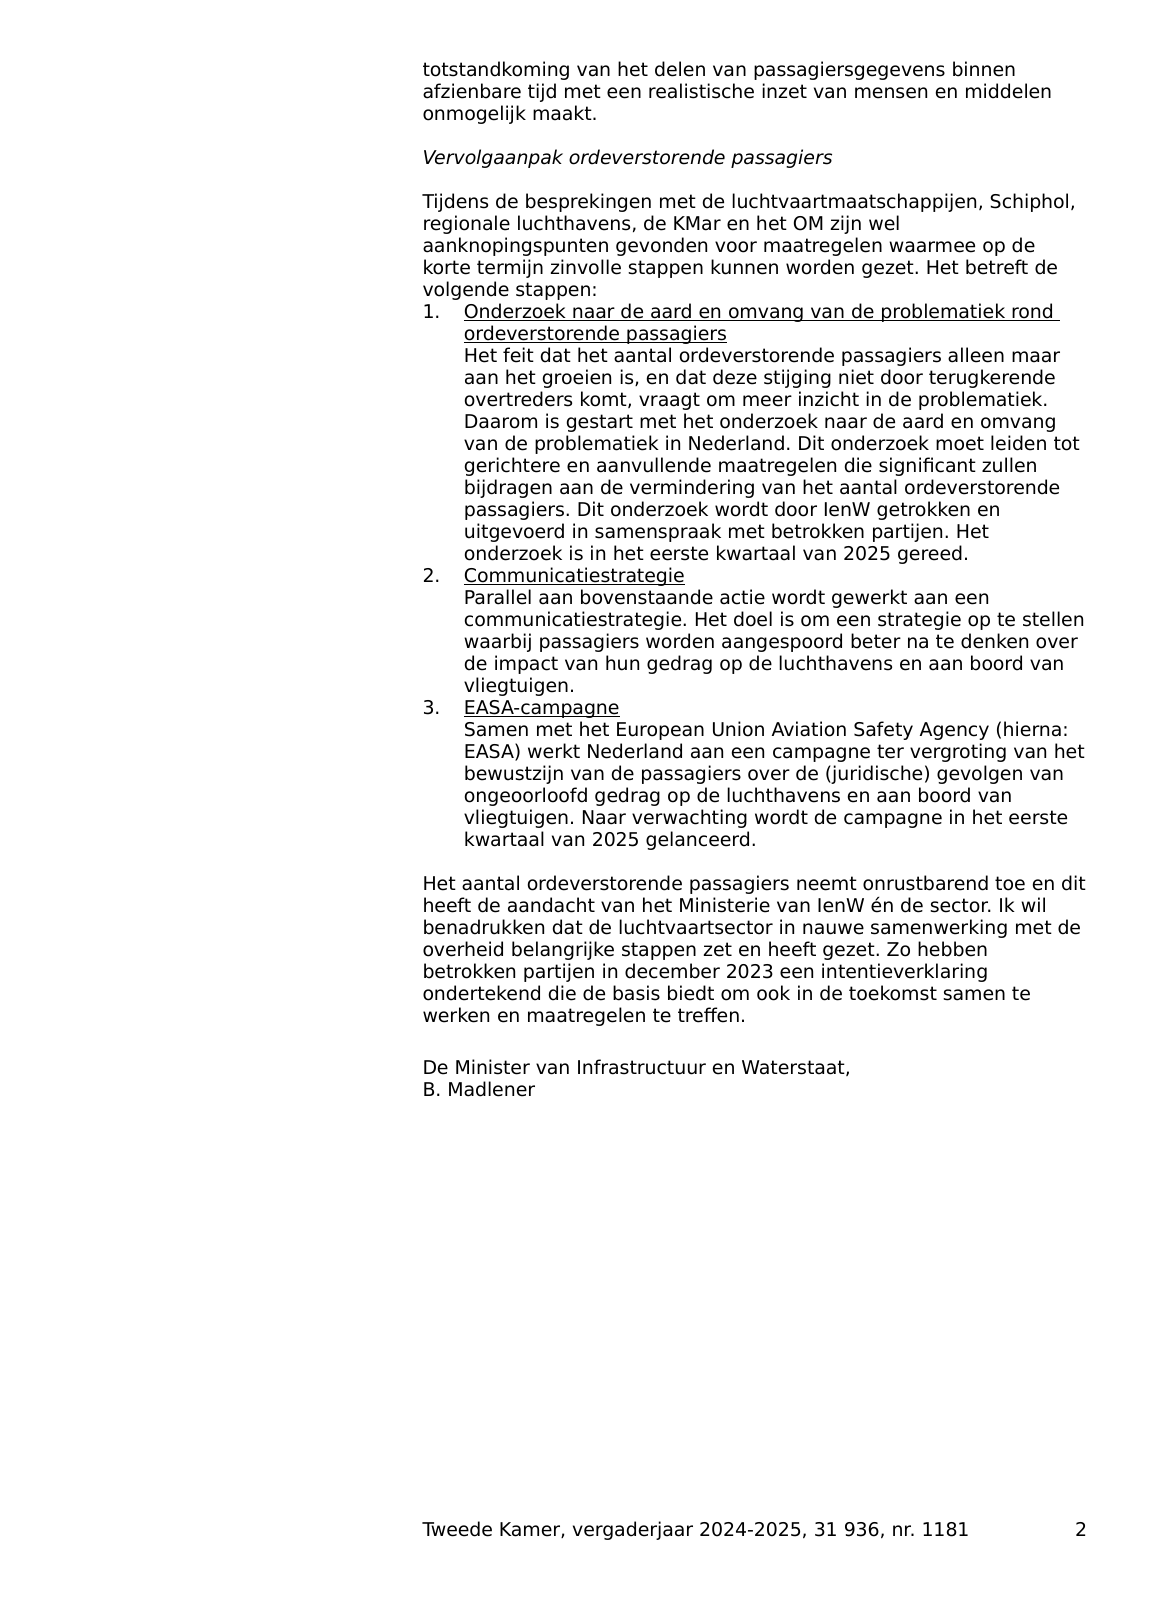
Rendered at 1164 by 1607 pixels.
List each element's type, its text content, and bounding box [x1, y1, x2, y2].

text 2. Communicatiestrategie [422, 565, 1087, 587]
text 3. EASA-campagne [422, 697, 1087, 719]
text Het feit dat het aantal ordeverstorende passagiers alleen maar aan het groeien is, en dat deze stijging niet door terugkerende overtreders komt, vraagt om meer inzicht in de problematiek. Daarom is gestart met het onderzoek naar de aard en omvang van de problematiek in Nederland. Dit onderzoek moet leiden tot gerichtere en aanvullende maatregelen die significant zullen bijdragen aan de vermindering van het aantal ordeverstorende passagiers. Dit onderzoek wordt door IenW getrokken en uitgevoerd in samenspraak met betrokken partijen. Het onderzoek is in het eerste kwartaal van 2025 gereed. [464, 345, 1087, 565]
text Samen met het European Union Aviation Safety Agency (hierna: EASA) werkt Nederland aan een campagne ter vergroting van het bewustzijn van de passagiers over de (juridische) gevolgen van ongeoorloofd gedrag op de luchthavens en aan boord van vliegtuigen. Naar verwachting wordt de campagne in het eerste kwartaal van 2025 gelanceerd. [464, 719, 1087, 851]
subtitle Vervolgaanpak ordeverstorende passagiers [422, 147, 1087, 169]
text Parallel aan bovenstaande actie wordt gewerkt aan een communicatiestrategie. Het doel is om een strategie op te stellen waarbij passagiers worden aangespoord beter na te denken over de impact van hun gedrag op de luchthavens en aan boord van vliegtuigen. [464, 587, 1087, 697]
text totstandkoming van het delen van passagiersgegevens binnen afzienbare tijd met een realistische inzet van mensen en middelen onmogelijk maakt. [422, 59, 1087, 125]
text Tijdens de besprekingen met de luchtvaartmaatschappijen, Schiphol, regionale luchthavens, de KMar en het OM zijn wel aanknopingspunten gevonden voor maatregelen waarmee op de korte termijn zinvolle stappen kunnen worden gezet. Het betreft de volgende stappen: [422, 191, 1087, 301]
text Het aantal ordeverstorende passagiers neemt onrustbarend toe en dit heeft de aandacht van het Ministerie van IenW én de sector. Ik wil benadrukken dat de luchtvaartsector in nauwe samenwerking met de overheid belangrijke stappen zet en heeft gezet. Zo hebben betrokken partijen in december 2023 een intentieverklaring ondertekend die de basis biedt om ook in de toekomst samen te werken en maatregelen te treffen. [422, 873, 1087, 1027]
text De Minister van Infrastructuur en Waterstaat, B. Madlener [422, 1057, 1087, 1101]
text 1. Onderzoek naar de aard en omvang van de problematiek rond ordeverstorende passagiers [422, 301, 1087, 345]
